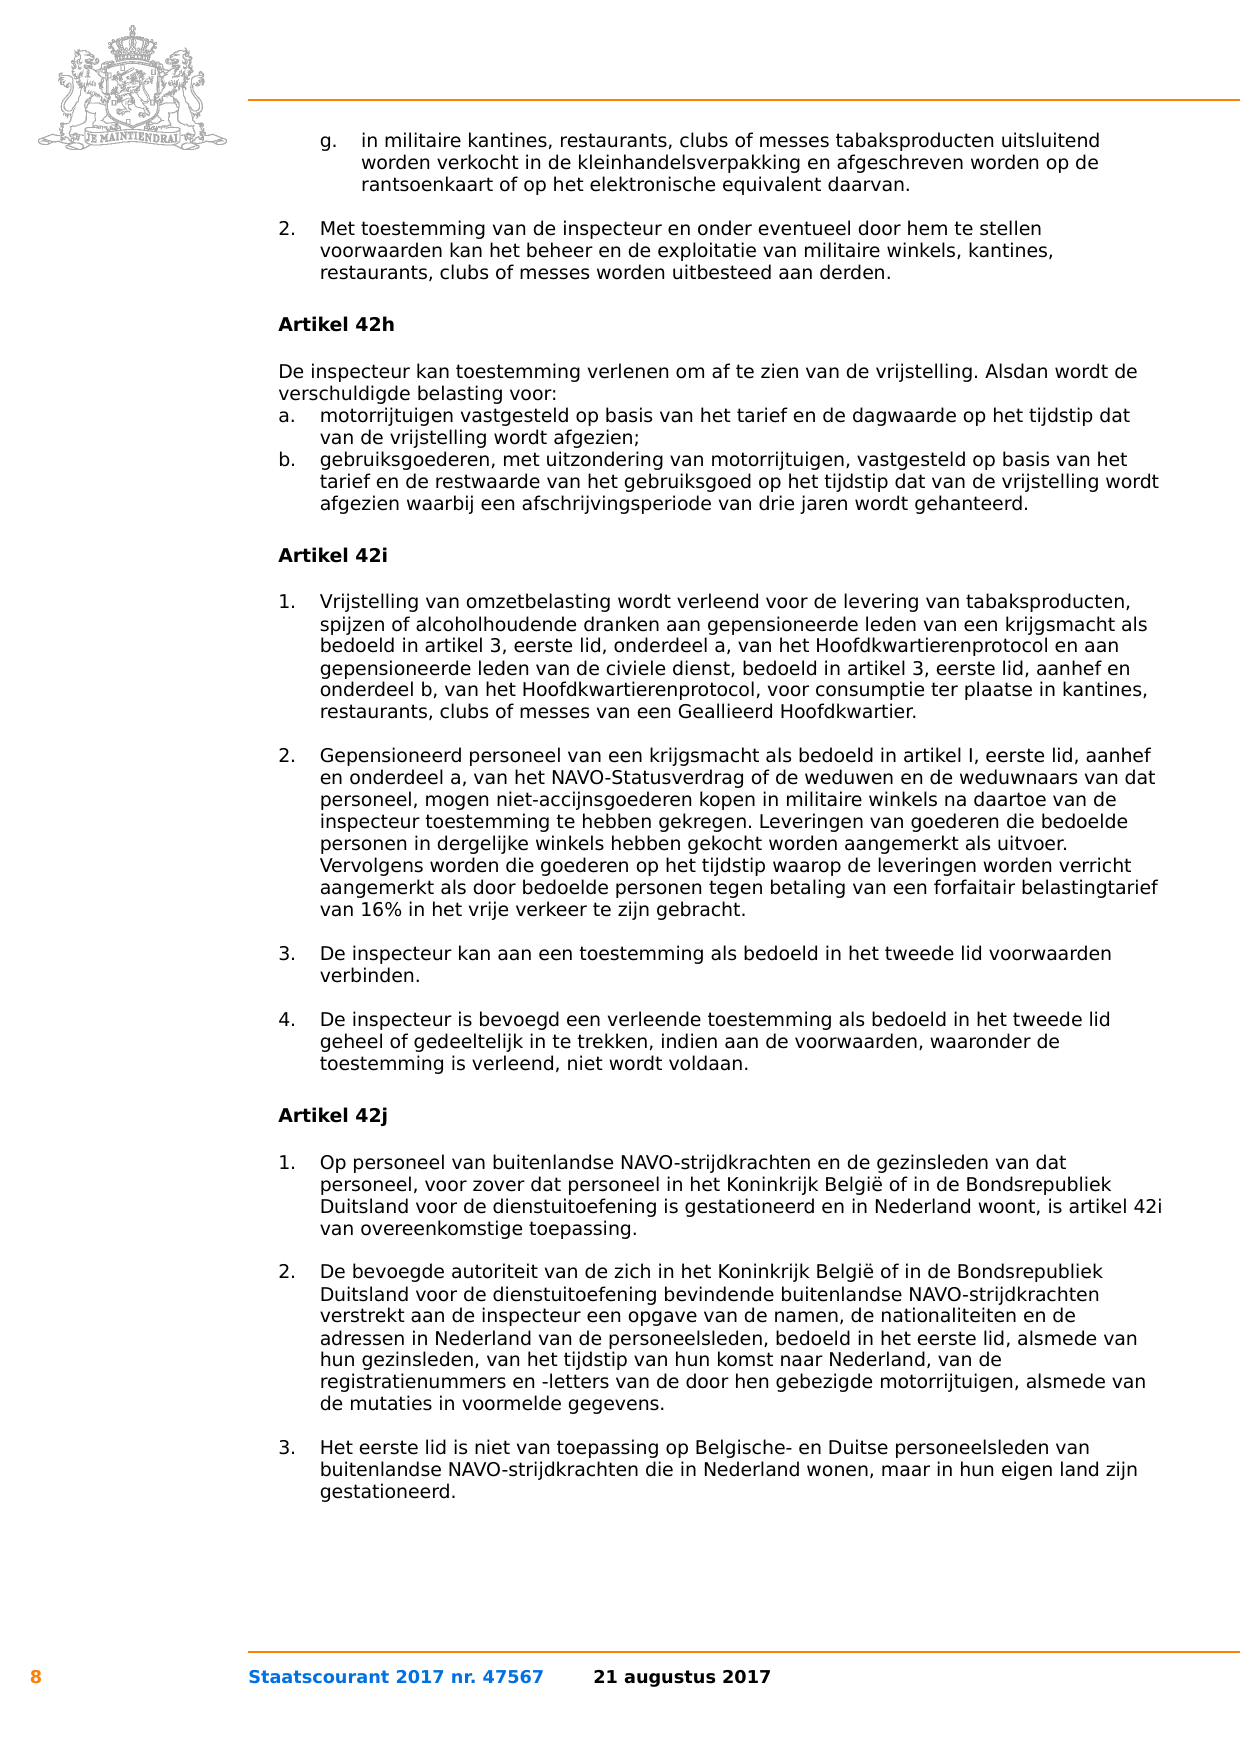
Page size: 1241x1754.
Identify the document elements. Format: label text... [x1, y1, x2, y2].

text 2. Gepensioneerd personeel van een krijgsmacht als bedoeld in artikel I, eerste lid, aanhef en onderdeel a, van het NAVO-Statusverdrag of de weduwen en de weduwnaars van dat personeel, mogen niet-accijnsgoederen kopen in militaire winkels na daartoe van de inspecteur toestemming te hebben gekregen. Leveringen van goederen die bedoelde personen in dergelijke winkels hebben gekocht worden aangemerkt als uitvoer. Vervolgens worden die goederen op het tijdstip waarop de leveringen worden verricht aangemerkt als door bedoelde personen tegen betaling van een forfaitair belastingtarief van 16% in het vrije verkeer te zijn gebracht. [278, 745, 1163, 921]
text De inspecteur kan toestemming verlenen om af te zien van de vrijstelling. Alsdan wordt de verschuldigde belasting voor: [278, 361, 1163, 404]
text 3. De inspecteur kan aan een toestemming als bedoeld in het tweede lid voorwaarden verbinden. [278, 943, 1163, 987]
text a. motorrijtuigen vastgesteld op basis van het tarief en de dagwaarde op het tijdstip dat van de vrijstelling wordt afgezien; [278, 404, 1163, 448]
subtitle Artikel 42j [278, 1105, 1163, 1127]
picture [38, 25, 227, 150]
text 1. Vrijstelling van omzetbelasting wordt verleend voor de levering van tabaksproducten, spijzen of alcoholhoudende dranken aan gepensioneerde leden van een krijgsmacht als bedoeld in artikel 3, eerste lid, onderdeel a, van het Hoofdkwartierenprotocol en aan gepensioneerde leden van de civiele dienst, bedoeld in artikel 3, eerste lid, aanhef en onderdeel b, van het Hoofdkwartierenprotocol, voor consumptie ter plaatse in kantines, restaurants, clubs of messes van een Geallieerd Hoofdkwartier. [278, 591, 1163, 723]
text g. in militaire kantines, restaurants, clubs of messes tabaksproducten uitsluitend worden verkocht in de kleinhandelsverpakking en afgeschreven worden op de rantsoenkaart of op het elektronische equivalent daarvan. [319, 130, 1163, 196]
text 3. Het eerste lid is niet van toepassing op Belgische- en Duitse personeelsleden van buitenlandse NAVO-strijdkrachten die in Nederland wonen, maar in hun eigen land zijn gestationeerd. [278, 1437, 1163, 1503]
text b. gebruiksgoederen, met uitzondering van motorrijtuigen, vastgesteld op basis van het tarief en de restwaarde van het gebruiksgoed op het tijdstip dat van de vrijstelling wordt afgezien waarbij een afschrijvingsperiode van drie jaren wordt gehanteerd. [278, 448, 1163, 514]
text 4. De inspecteur is bevoegd een verleende toestemming als bedoeld in het tweede lid geheel of gedeeltelijk in te trekken, indien aan de voorwaarden, waaronder de toestemming is verleend, niet wordt voldaan. [278, 1009, 1163, 1075]
subtitle Artikel 42i [278, 544, 1163, 566]
subtitle Artikel 42h [278, 314, 1163, 336]
text 2. De bevoegde autoriteit van de zich in het Koninkrijk België of in de Bondsrepubliek Duitsland voor de dienstuitoefening bevindende buitenlandse NAVO-strijdkrachten verstrekt aan de inspecteur een opgave van de namen, de nationaliteiten en de adressen in Nederland van de personeelsleden, bedoeld in het eerste lid, alsmede van hun gezinsleden, van het tijdstip van hun komst naar Nederland, van de registratienummers en -letters van de door hen gebezigde motorrijtuigen, alsmede van de mutaties in voormelde gegevens. [278, 1261, 1163, 1415]
text 1. Op personeel van buitenlandse NAVO-strijdkrachten en de gezinsleden van dat personeel, voor zover dat personeel in het Koninkrijk België of in de Bondsrepubliek Duitsland voor de dienstuitoefening is gestationeerd en in Nederland woont, is artikel 42i van overeenkomstige toepassing. [278, 1152, 1163, 1239]
text 2. Met toestemming van de inspecteur en onder eventueel door hem te stellen voorwaarden kan het beheer en de exploitatie van militaire winkels, kantines, restaurants, clubs of messes worden uitbesteed aan derden. [278, 218, 1163, 284]
